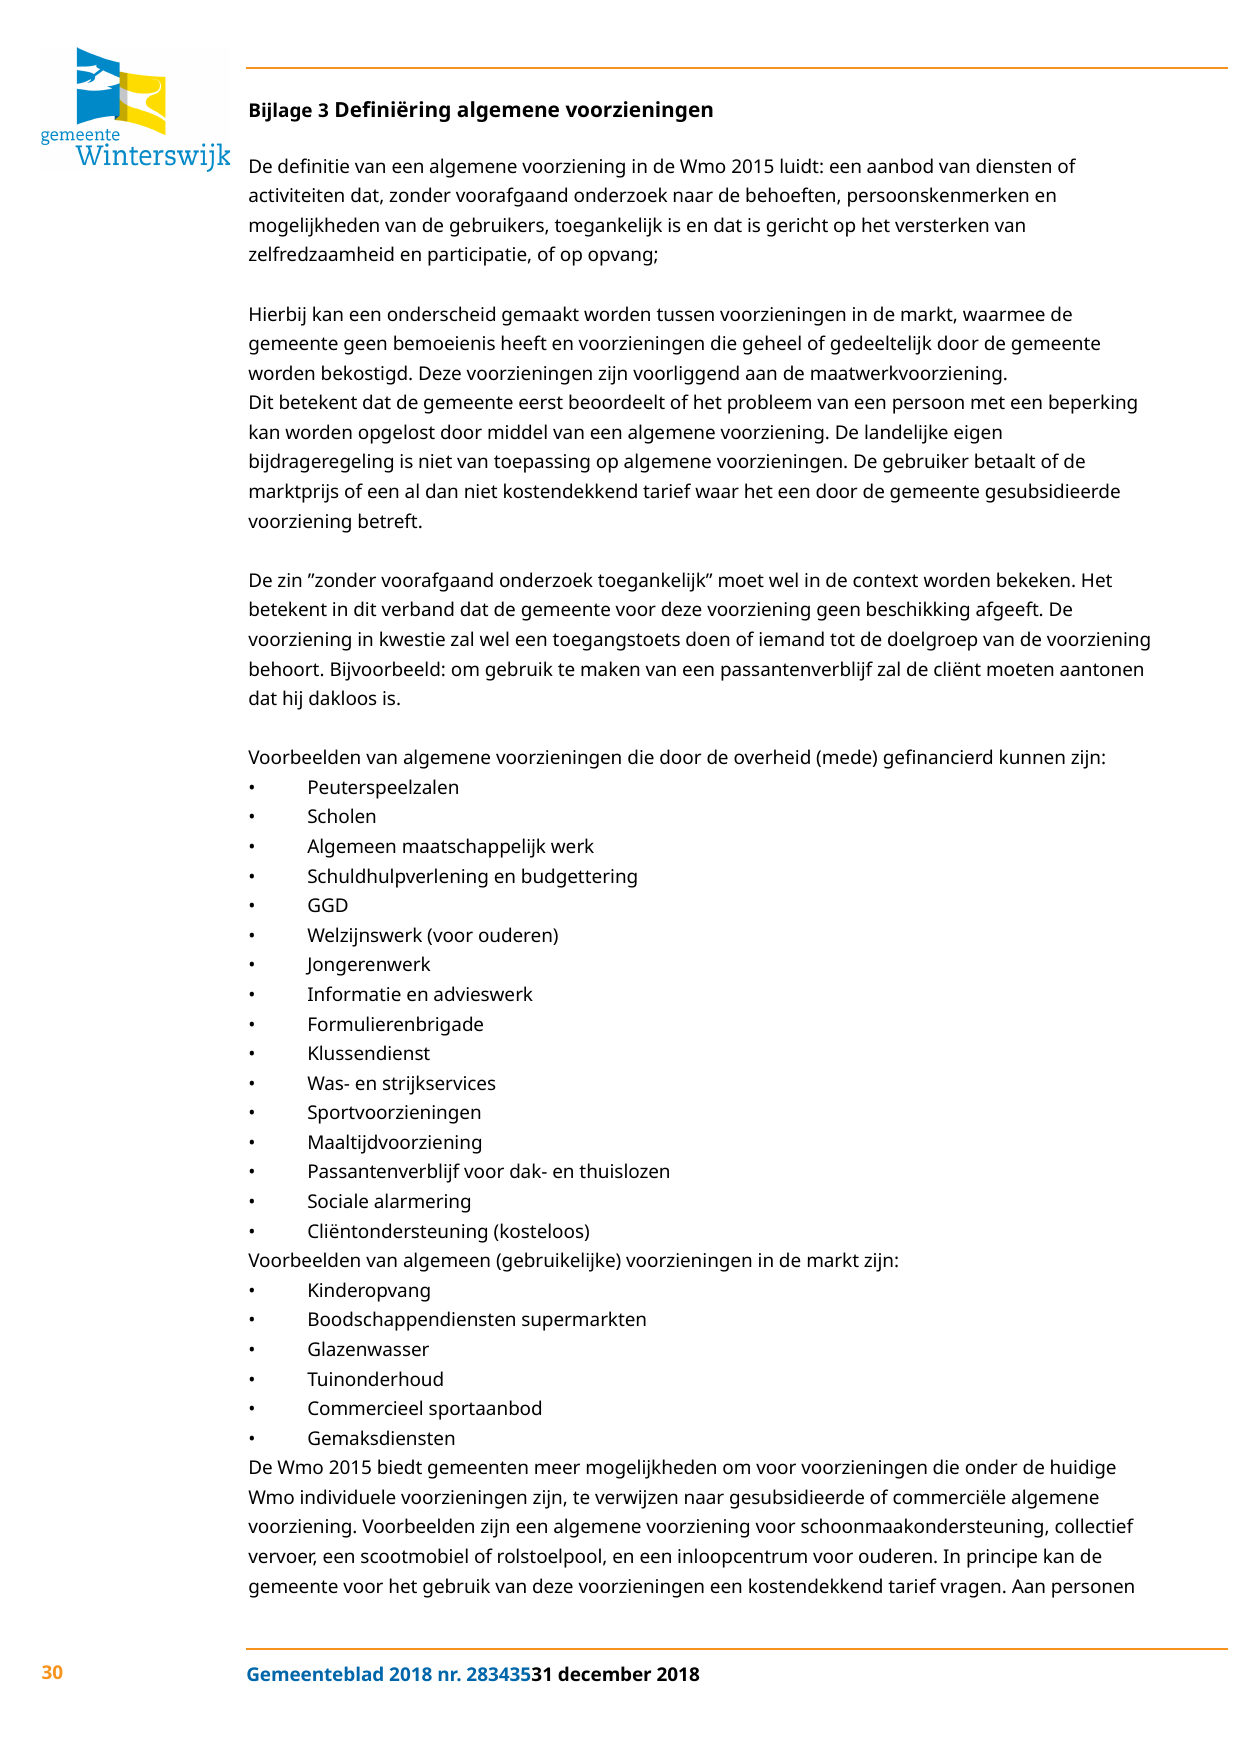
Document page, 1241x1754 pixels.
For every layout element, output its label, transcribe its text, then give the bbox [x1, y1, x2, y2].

text Dit betekent dat de gemeente eerst beoordeelt of het probleem van een persoon met een beperking kan worden opgelost door middel van een algemene voorziening. De landelijke eigen bijdrageregeling is niet van toepassing op algemene voorzieningen. De gebruiker betaalt of de marktprijs of een al dan niet kostendekkend tarief waar het een door de gemeente gesubsidieerde voorziening betreft. [248, 389, 1152, 534]
text De definitie van een algemene voorziening in de Wmo 2015 luidt: een aanbod van diensten of activiteiten dat, zonder voorafgaand onderzoek naar de behoeften, persoonskenmerken en mogelijkheden van de gebruikers, toegankelijk is en dat is gericht op het versterken van zelfredzaamheid en participatie, of op opvang; [248, 153, 1152, 267]
list Informatie en advieswerk [248, 981, 1152, 1007]
picture [41, 47, 231, 172]
list Jongerenwerk [248, 952, 1152, 977]
text Voorbeelden van algemeen (gebruikelijke) voorzieningen in de markt zijn: [248, 1247, 1152, 1273]
list Klussendienst [248, 1040, 1152, 1066]
list Peuterspeelzalen [248, 774, 1152, 800]
text De zin ”zonder voorafgaand onderzoek toegankelijk” moet wel in de context worden bekeken. Het betekent in dit verband dat de gemeente voor deze voorziening geen beschikking afgeeft. De voorziening in kwestie zal wel een toegangstoets doen of iemand tot de doelgroep van de voorziening behoort. Bijvoorbeeld: om gebruik te maken van een passantenverblijf zal de cliënt moeten aantonen dat hij dakloos is. [248, 567, 1152, 711]
list GGD [248, 892, 1152, 918]
list Gemaksdiensten [248, 1425, 1152, 1451]
text De Wmo 2015 biedt gemeenten meer mogelijkheden om voor voorzieningen die onder de huidige Wmo individuele voorzieningen zijn, te verwijzen naar gesubsidieerde of commerciële algemene voorziening. Voorbeelden zijn een algemene voorziening voor schoonmaakondersteuning, collectief vervoer, een scootmobiel of rolstoelpool, en een inloopcentrum voor ouderen. In principe kan de gemeente voor het gebruik van deze voorzieningen een kostendekkend tarief vragen. Aan personen [248, 1454, 1152, 1599]
list Sportvoorzieningen [248, 1099, 1152, 1125]
list Was- en strijkservices [248, 1070, 1152, 1096]
list Maaltijdvoorziening [248, 1129, 1152, 1155]
text Hierbij kan een onderscheid gemaakt worden tussen voorzieningen in de markt, waarmee de gemeente geen bemoeienis heeft en voorzieningen die geheel of gedeeltelijk door de gemeente worden bekostigd. Deze voorzieningen zijn voorliggend aan de maatwerkvoorziening. [248, 301, 1152, 386]
list Tuinonderhoud [248, 1366, 1152, 1392]
list Scholen [248, 804, 1152, 829]
text Voorbeelden van algemene voorzieningen die door de overheid (mede) gefinancierd kunnen zijn: [248, 744, 1152, 770]
list Formulierenbrigade [248, 1011, 1152, 1037]
list Cliëntondersteuning (kosteloos) [248, 1218, 1152, 1244]
list Schuldhulpverlening en budgettering [248, 863, 1152, 889]
list Commercieel sportaanbod [248, 1395, 1152, 1421]
picture [225, 153, 231, 162]
text Bijlage 3 Definiëring algemene voorzieningen [248, 95, 1152, 123]
list Sociale alarmering [248, 1188, 1152, 1214]
list Glazenwasser [248, 1336, 1152, 1362]
list Welzijnswerk (voor ouderen) [248, 922, 1152, 948]
list Kinderopvang [248, 1277, 1152, 1303]
list Passantenverblijf voor dak- en thuislozen [248, 1159, 1152, 1184]
list Boodschappendiensten supermarkten [248, 1307, 1152, 1332]
list Algemeen maatschappelijk werk [248, 833, 1152, 859]
